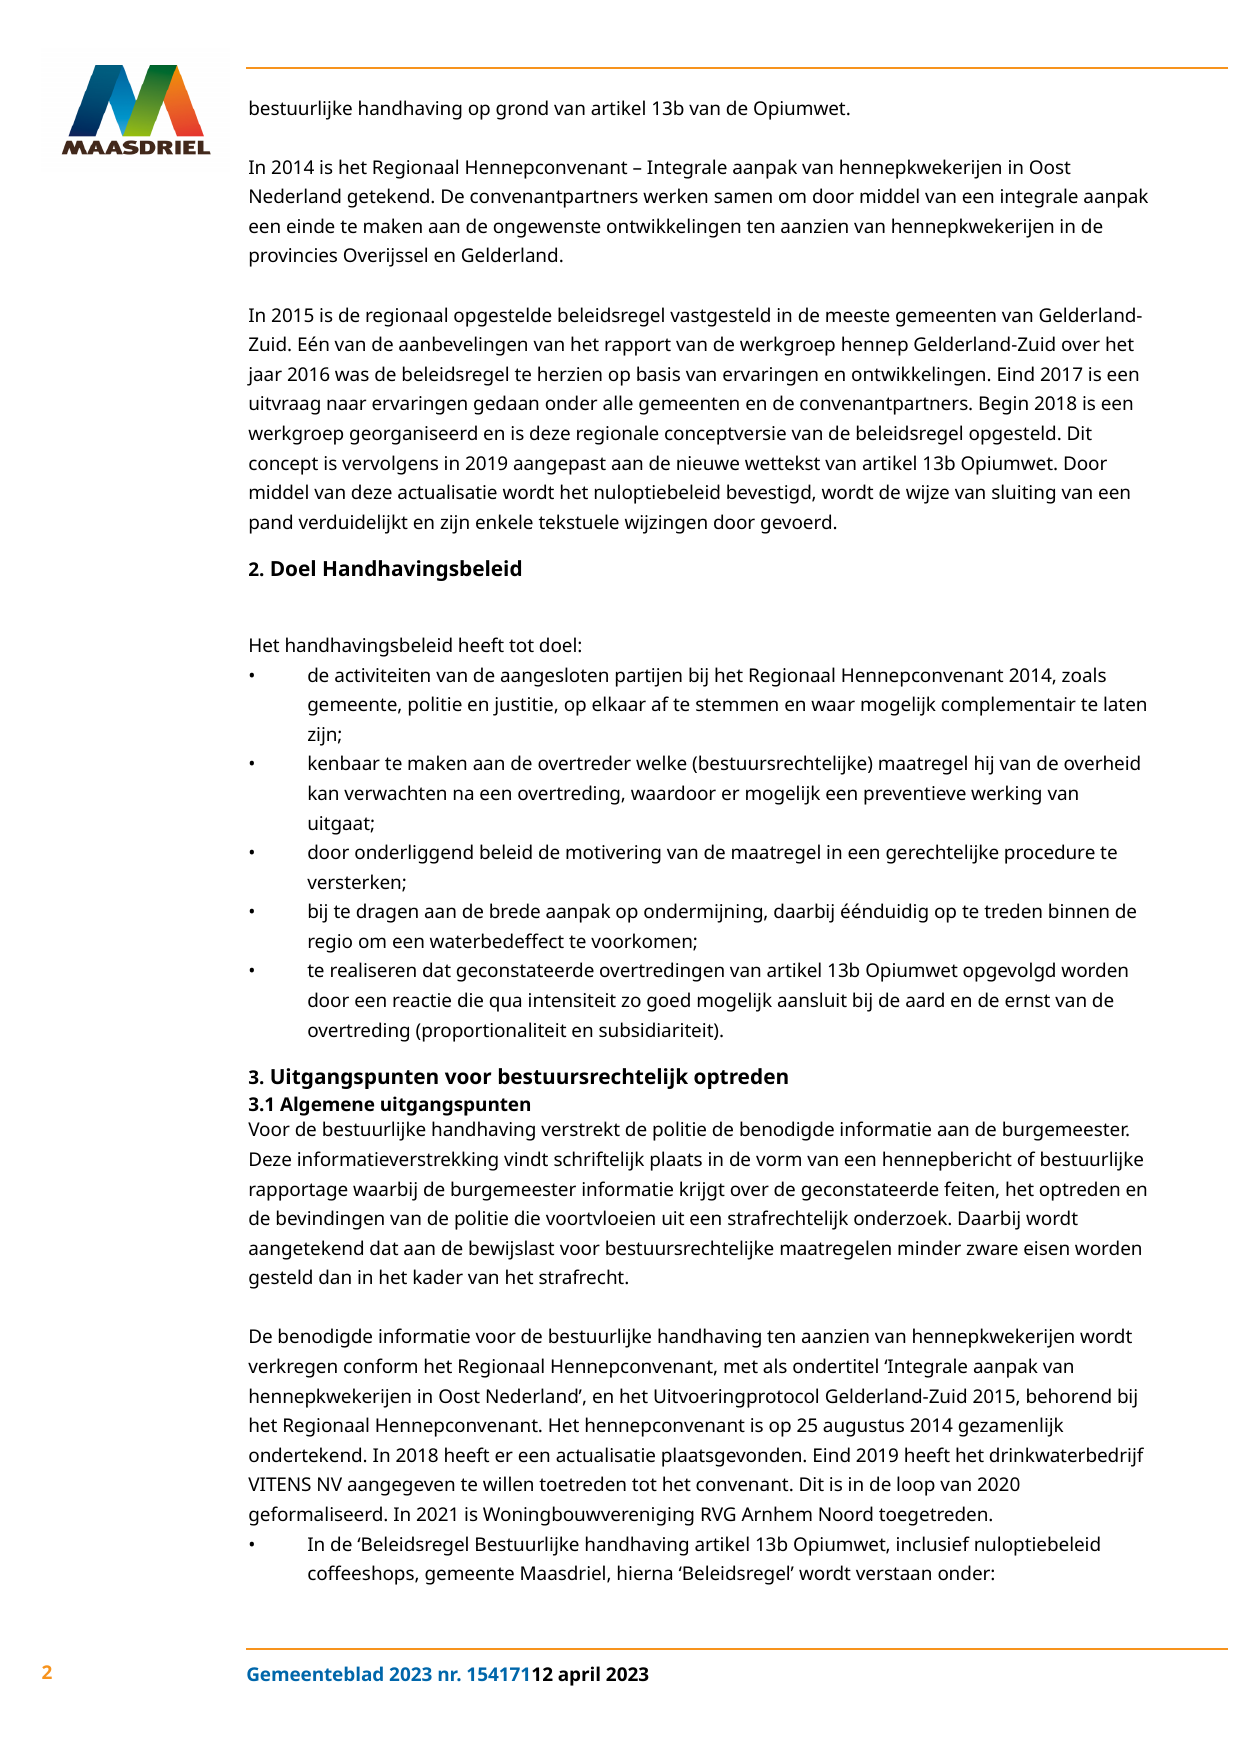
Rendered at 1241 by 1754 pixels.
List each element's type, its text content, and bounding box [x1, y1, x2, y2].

text 2. Doel Handhavingsbeleid [248, 554, 1152, 583]
text 3. Uitgangspunten voor bestuursrechtelijk optreden [248, 1062, 1152, 1091]
text Voor de bestuurlijke handhaving verstrekt de politie de benodigde informatie aan de burgemeester. Deze informatieverstrekking vindt schriftelijk plaats in de vorm van een hennepbericht of bestuurlijke rapportage waarbij de burgemeester informatie krijgt over de geconstateerde feiten, het optreden en de bevindingen van de politie die voortvloeien uit een strafrechtelijk onderzoek. Daarbij wordt aangetekend dat aan de bewijslast voor bestuursrechtelijke maatregelen minder zware eisen worden gesteld dan in het kader van het strafrecht. [248, 1117, 1152, 1290]
list In de ‘Beleidsregel Bestuurlijke handhaving artikel 13b Opiumwet, inclusief nuloptiebeleid coffeeshops, gemeente Maasdriel, hierna ‘Beleidsregel’ wordt verstaan onder: [248, 1531, 1152, 1586]
text In 2014 is het Regionaal Hennepconvenant – Integrale aanpak van hennepkwekerijen in Oost Nederland getekend. De convenantpartners werken samen om door middel van een integrale aanpak een einde te maken aan de ongewenste ontwikkelingen ten aanzien van hennepkwekerijen in de provincies Overijssel en Gelderland. [248, 154, 1152, 268]
text 3.1 Algemene uitgangspunten [248, 1091, 1152, 1117]
text Het handhavingsbeleid heeft tot doel: [248, 632, 1152, 658]
list door onderliggend beleid de motivering van de maatregel in een gerechtelijke procedure te versterken; [248, 839, 1152, 895]
list te realiseren dat geconstateerde overtredingen van artikel 13b Opiumwet opgevolgd worden door een reactie die qua intensiteit zo goed mogelijk aansluit bij de aard en de ernst van de overtreding (proportionaliteit en subsidiariteit). [248, 958, 1152, 1043]
text In 2015 is de regionaal opgestelde beleidsregel vastgesteld in de meeste gemeenten van Gelderland-Zuid. Eén van de aanbevelingen van het rapport van de werkgroep hennep Gelderland-Zuid over het jaar 2016 was de beleidsregel te herzien op basis van ervaringen en ontwikkelingen. Eind 2017 is een uitvraag naar ervaringen gedaan onder alle gemeenten en de convenantpartners. Begin 2018 is een werkgroep georganiseerd en is deze regionale conceptversie van de beleidsregel opgesteld. Dit concept is vervolgens in 2019 aangepast aan de nieuwe wettekst van artikel 13b Opiumwet. Door middel van deze actualisatie wordt het nuloptiebeleid bevestigd, wordt de wijze van sluiting van een pand verduidelijkt en zijn enkele tekstuele wijzingen door gevoerd. [248, 302, 1152, 535]
picture [41, 47, 231, 172]
list kenbaar te maken aan de overtreder welke (bestuursrechtelijke) maatregel hij van de overheid kan verwachten na een overtreding, waardoor er mogelijk een preventieve werking van uitgaat; [248, 751, 1152, 836]
text bestuurlijke handhaving op grond van artikel 13b van de Opiumwet. [248, 95, 1152, 121]
list de activiteiten van de aangesloten partijen bij het Regionaal Hennepconvenant 2014, zoals gemeente, politie en justitie, op elkaar af te stemmen en waar mogelijk complementair te laten zijn; [248, 662, 1152, 747]
text De benodigde informatie voor de bestuurlijke handhaving ten aanzien van hennepkwekerijen wordt verkregen conform het Regionaal Hennepconvenant, met als ondertitel ‘Integrale aanpak van hennepkwekerijen in Oost Nederland’, en het Uitvoeringprotocol Gelderland-Zuid 2015, behorend bij het Regionaal Hennepconvenant. Het hennepconvenant is op 25 augustus 2014 gezamenlijk ondertekend. In 2018 heeft er een actualisatie plaatsgevonden. Eind 2019 heeft het drinkwaterbedrijf VITENS NV aangegeven te willen toetreden tot het convenant. Dit is in de loop van 2020 geformaliseerd. In 2021 is Woningbouwvereniging RVG Arnhem Noord toegetreden. [248, 1324, 1152, 1527]
list bij te dragen aan de brede aanpak op ondermijning, daarbij éénduidig op te treden binnen de regio om een waterbedeffect te voorkomen; [248, 898, 1152, 954]
